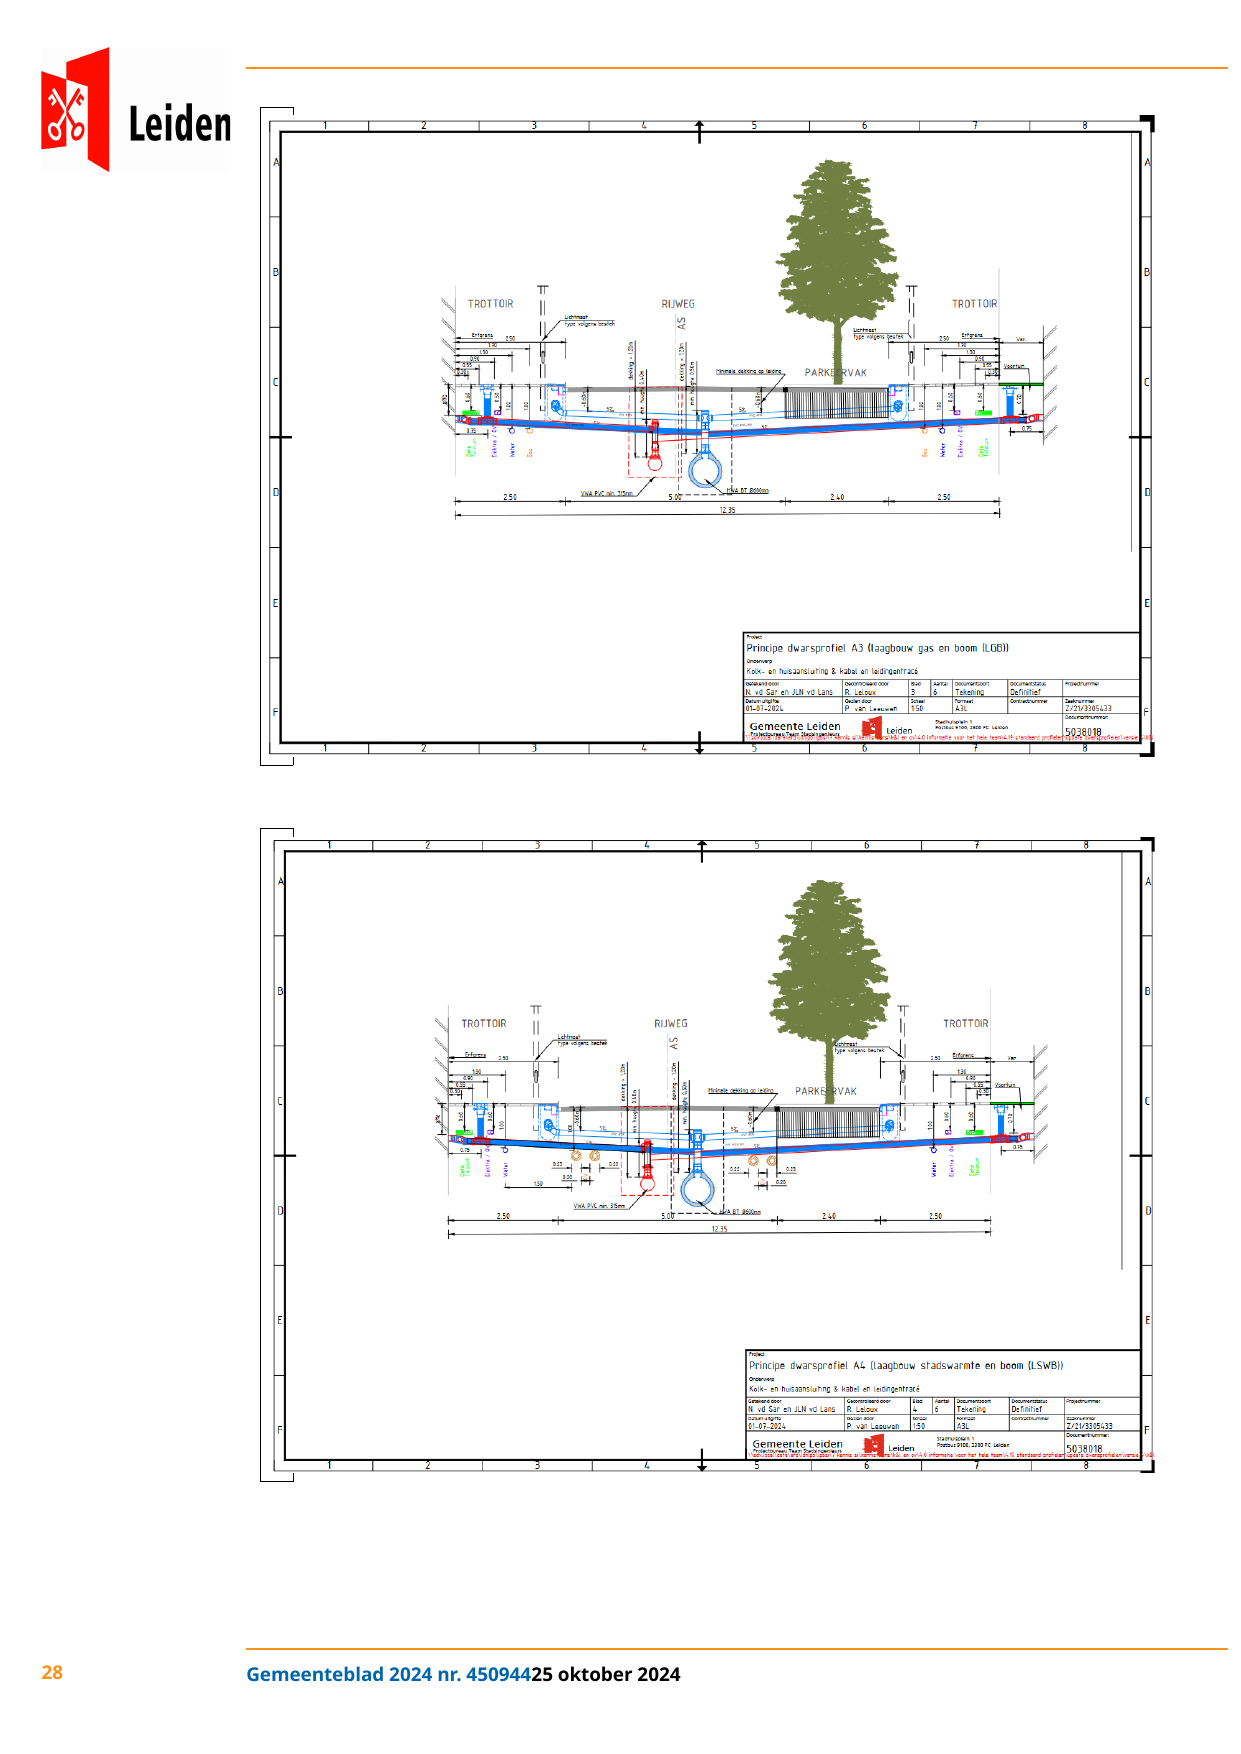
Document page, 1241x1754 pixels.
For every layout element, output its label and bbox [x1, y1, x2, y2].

picture [268, 837, 1155, 1473]
picture [41, 47, 231, 172]
picture [268, 115, 1155, 757]
